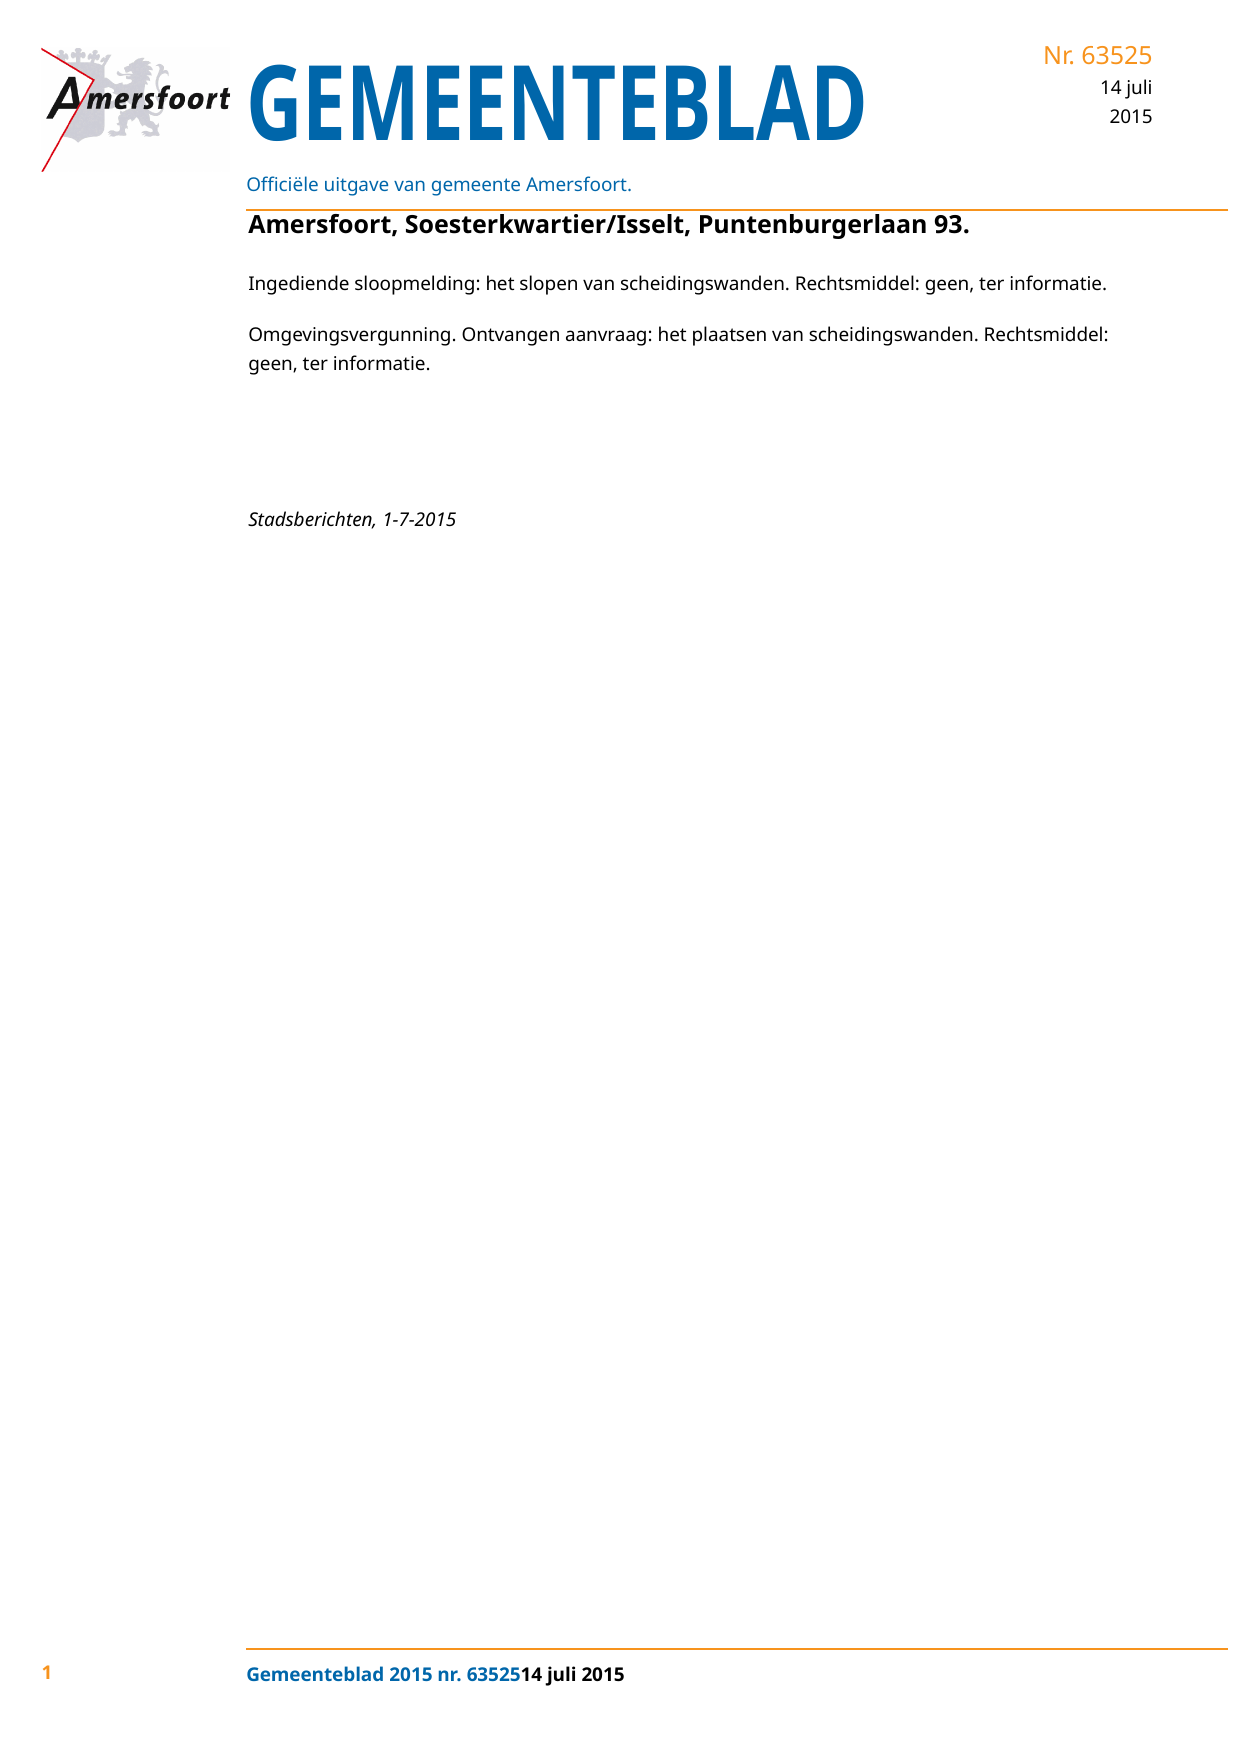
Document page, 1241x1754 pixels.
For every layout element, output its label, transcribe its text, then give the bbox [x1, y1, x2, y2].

text Ingediende sloopmelding: het slopen van scheidingswanden. Rechtsmiddel: geen, ter informatie. [248, 270, 1152, 296]
picture [41, 47, 231, 172]
text Stadsberichten, 1-7-2015 [248, 506, 1152, 532]
text Amersfoort, Soesterkwartier/Isselt, Puntenburgerlaan 93. [248, 211, 1152, 241]
text Omgevingsvergunning. Ontvangen aanvraag: het plaatsen van scheidingswanden. Rechtsmiddel: geen, ter informatie. [248, 321, 1152, 376]
